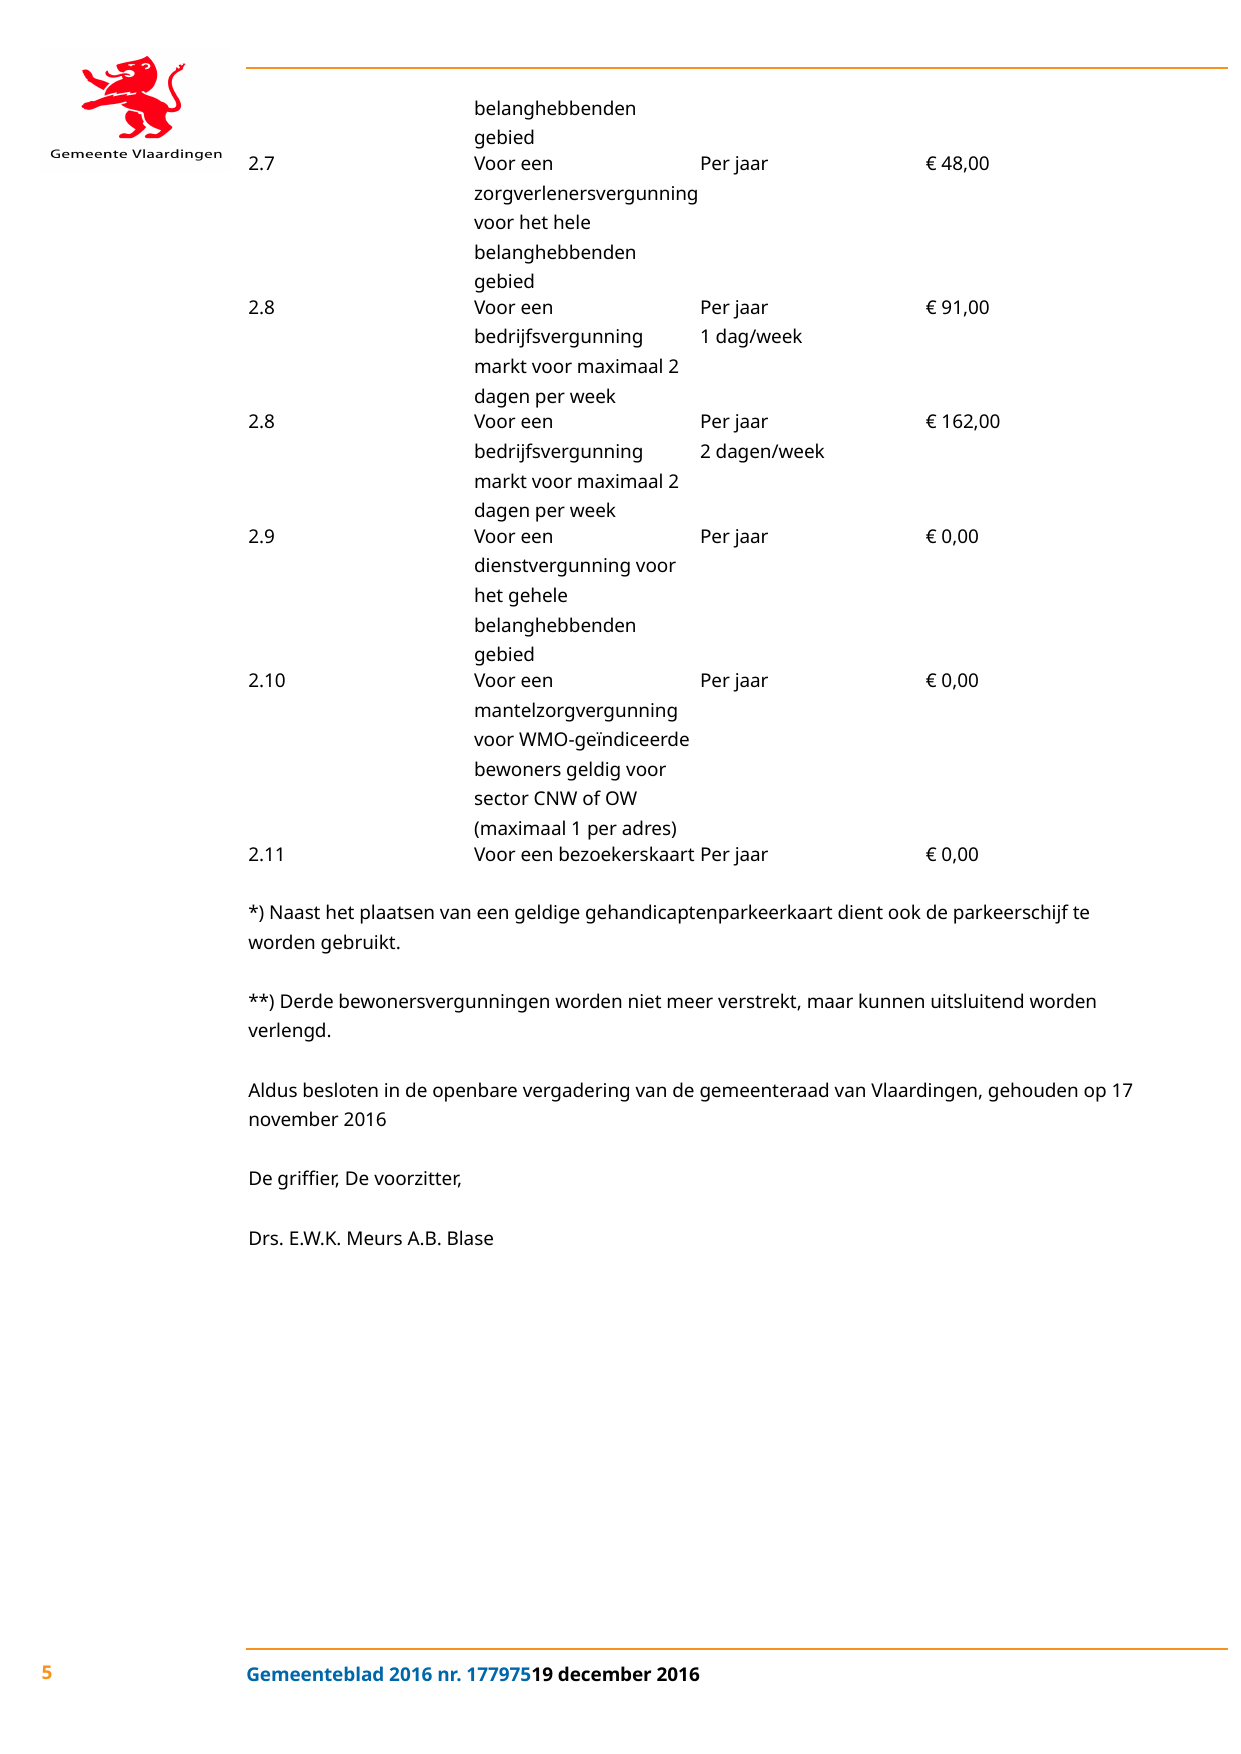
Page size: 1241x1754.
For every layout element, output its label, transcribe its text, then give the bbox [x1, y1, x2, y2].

text *) Naast het plaatsen van een geldige gehandicaptenparkeerkaart dient ook de parkeerschijf te worden gebruikt. [248, 899, 1152, 955]
table_cell Per jaar [700, 841, 926, 867]
table_cell 2.7 [248, 150, 474, 294]
text **) Derde bewonersvergunningen worden niet meer verstrekt, maar kunnen uitsluitend worden verlengd. [248, 988, 1152, 1043]
table_cell Voor een zorgverlenersvergunning voor het hele belanghebbenden gebied [474, 150, 700, 294]
table_cell 2.9 [248, 523, 474, 667]
table_cell Voor een dienstvergunning voor het gehele belanghebbenden gebied [474, 523, 700, 667]
table_cell 2.11 [248, 841, 474, 867]
table_cell Voor een bezoekerskaart [474, 841, 700, 867]
table_cell [248, 95, 474, 150]
table_cell Voor een bedrijfsvergunning markt voor maximaal 2 dagen per week [474, 294, 700, 409]
text Aldus besloten in de openbare vergadering van de gemeenteraad van Vlaardingen, gehouden op 17 november 2016 [248, 1077, 1152, 1132]
table_cell [926, 95, 1152, 150]
text Drs. E.W.K. Meurs A.B. Blase [248, 1225, 1152, 1251]
table_cell 2.8 [248, 409, 474, 523]
text De griffier, De voorzitter, [248, 1166, 1152, 1191]
table_cell belanghebbenden gebied [474, 95, 700, 150]
table_cell [700, 95, 926, 150]
table_cell 2.8 [248, 294, 474, 409]
table_cell € 162,00 [926, 409, 1152, 523]
table_cell € 0,00 [926, 523, 1152, 667]
table_cell Per jaar [700, 150, 926, 294]
table_cell Per jaar 2 dagen/week [700, 409, 926, 523]
table_cell Per jaar 1 dag/week [700, 294, 926, 409]
table_cell Per jaar [700, 523, 926, 667]
table_cell Voor een bedrijfsvergunning markt voor maximaal 2 dagen per week [474, 409, 700, 523]
table_cell Voor een mantelzorgvergunning voor WMO-geïndiceerde bewoners geldig voor sector CNW of OW (maximaal 1 per adres) [474, 667, 700, 841]
picture [41, 47, 231, 172]
table_cell Per jaar [700, 667, 926, 841]
table_cell 2.10 [248, 667, 474, 841]
table_cell € 0,00 [926, 841, 1152, 867]
table_cell € 91,00 [926, 294, 1152, 409]
table_cell € 0,00 [926, 667, 1152, 841]
table_cell € 48,00 [926, 150, 1152, 294]
